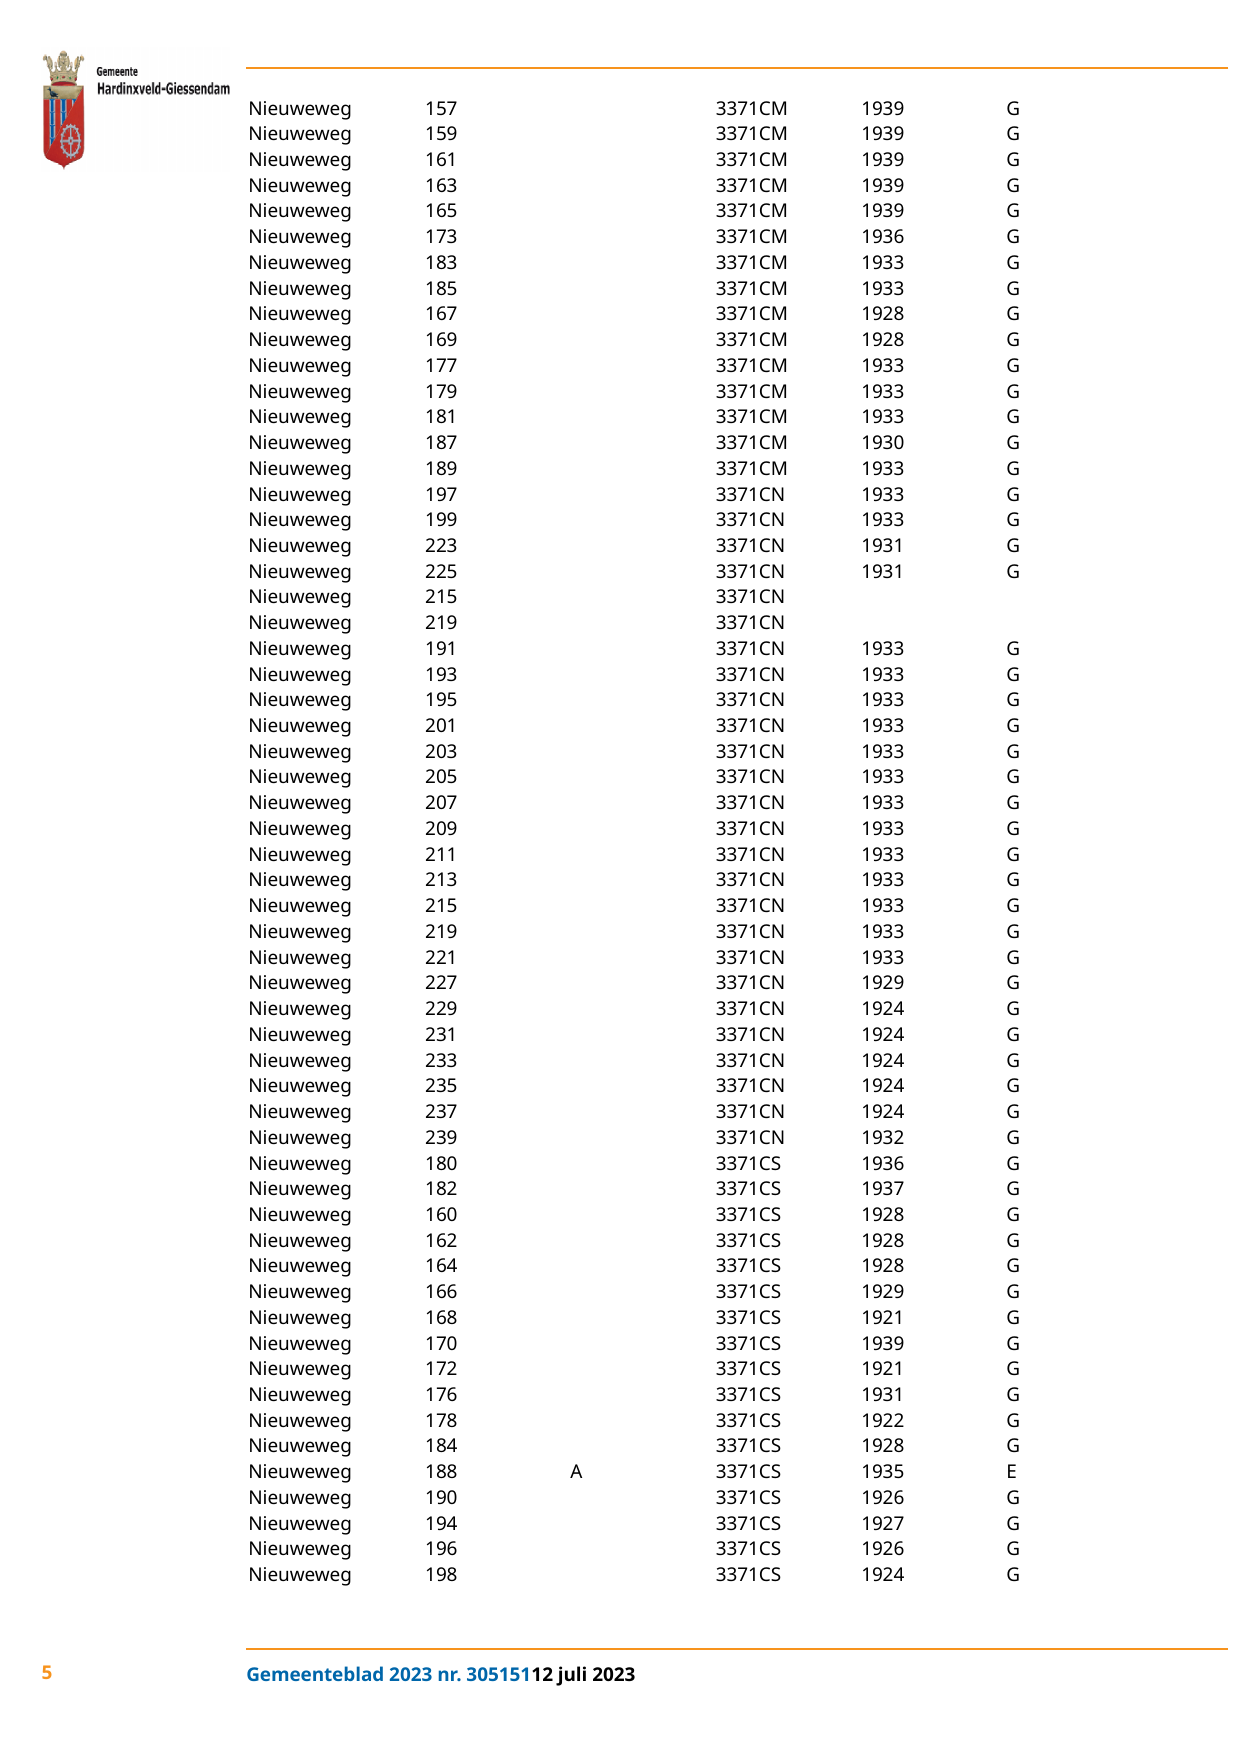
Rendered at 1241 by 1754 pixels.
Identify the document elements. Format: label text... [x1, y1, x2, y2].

table_cell 3371CM [716, 301, 861, 326]
table_cell [570, 172, 716, 198]
table_cell 1924 [861, 1073, 1006, 1098]
table_cell 198 [425, 1561, 570, 1587]
table_cell 3371CM [716, 172, 861, 198]
table_cell [570, 1150, 716, 1175]
table_cell Nieuweweg [248, 712, 425, 738]
table_cell 1933 [861, 867, 1006, 892]
table_cell Nieuweweg [248, 1356, 425, 1381]
table_cell [570, 1227, 716, 1253]
table_cell A [570, 1459, 716, 1484]
table_cell 3371CS [716, 1459, 861, 1484]
table_cell Nieuweweg [248, 944, 425, 969]
table_cell G [1006, 918, 1152, 944]
table_cell Nieuweweg [248, 1330, 425, 1356]
table_cell G [1006, 764, 1152, 789]
table_cell 3371CM [716, 378, 861, 403]
table_cell 178 [425, 1407, 570, 1433]
table_cell 233 [425, 1047, 570, 1072]
table_cell Nieuweweg [248, 995, 425, 1021]
table_cell G [1006, 146, 1152, 172]
table_cell 3371CS [716, 1433, 861, 1458]
table_cell 166 [425, 1278, 570, 1304]
table_cell 3371CN [716, 995, 861, 1021]
table_cell [1006, 584, 1152, 609]
table_cell 182 [425, 1175, 570, 1201]
table_cell G [1006, 1536, 1152, 1561]
table_cell 3371CN [716, 918, 861, 944]
table_cell 3371CN [716, 1021, 861, 1047]
table_cell [570, 378, 716, 403]
table_cell 169 [425, 326, 570, 352]
table_cell G [1006, 1124, 1152, 1150]
table_cell G [1006, 1330, 1152, 1356]
table_cell 3371CS [716, 1227, 861, 1253]
picture [41, 47, 231, 172]
table_cell G [1006, 712, 1152, 738]
table_cell 194 [425, 1510, 570, 1536]
table_cell G [1006, 481, 1152, 506]
table_cell 3371CN [716, 790, 861, 815]
table_cell 1933 [861, 275, 1006, 301]
table_cell 1928 [861, 1227, 1006, 1253]
table_cell [861, 609, 1006, 635]
table_cell 167 [425, 301, 570, 326]
table_cell Nieuweweg [248, 301, 425, 326]
table_cell Nieuweweg [248, 1510, 425, 1536]
table_cell 223 [425, 532, 570, 558]
table_cell [570, 1278, 716, 1304]
table_cell Nieuweweg [248, 404, 425, 429]
table_cell Nieuweweg [248, 893, 425, 918]
table_cell 1933 [861, 249, 1006, 275]
table_cell G [1006, 995, 1152, 1021]
table_cell 191 [425, 635, 570, 661]
table_cell G [1006, 172, 1152, 198]
table_cell 1933 [861, 918, 1006, 944]
table_cell G [1006, 1073, 1152, 1098]
table_cell [570, 1561, 716, 1587]
table_cell [570, 635, 716, 661]
table_cell Nieuweweg [248, 970, 425, 995]
table_cell 1933 [861, 764, 1006, 789]
table_cell Nieuweweg [248, 481, 425, 506]
table_cell [570, 1536, 716, 1561]
table_cell [570, 558, 716, 584]
table_cell 1928 [861, 1253, 1006, 1278]
table_cell G [1006, 841, 1152, 867]
table_cell Nieuweweg [248, 326, 425, 352]
table_cell 3371CM [716, 146, 861, 172]
table_cell G [1006, 738, 1152, 764]
table_cell [570, 1047, 716, 1072]
table_cell [570, 1201, 716, 1227]
table_cell 3371CN [716, 1047, 861, 1072]
table_cell [570, 738, 716, 764]
table_cell 231 [425, 1021, 570, 1047]
table_cell Nieuweweg [248, 1073, 425, 1098]
table_cell G [1006, 326, 1152, 352]
table_cell Nieuweweg [248, 1201, 425, 1227]
table_cell G [1006, 790, 1152, 815]
table_cell 3371CN [716, 712, 861, 738]
table_cell 3371CN [716, 584, 861, 609]
table_cell 3371CN [716, 481, 861, 506]
table_cell [570, 970, 716, 995]
table_cell 190 [425, 1484, 570, 1510]
table_cell G [1006, 815, 1152, 841]
table_cell 221 [425, 944, 570, 969]
table_cell Nieuweweg [248, 249, 425, 275]
table_cell G [1006, 1407, 1152, 1433]
table_cell G [1006, 1381, 1152, 1407]
table_cell G [1006, 687, 1152, 712]
table_cell 159 [425, 121, 570, 146]
table_cell G [1006, 121, 1152, 146]
table_cell 1928 [861, 301, 1006, 326]
table_cell 227 [425, 970, 570, 995]
table_cell 157 [425, 95, 570, 121]
table_cell 3371CM [716, 352, 861, 378]
table_cell 3371CN [716, 867, 861, 892]
table_cell [570, 275, 716, 301]
table_cell 165 [425, 198, 570, 223]
table_cell Nieuweweg [248, 687, 425, 712]
table_cell G [1006, 1561, 1152, 1587]
table_cell Nieuweweg [248, 506, 425, 532]
table_cell [570, 506, 716, 532]
table_cell Nieuweweg [248, 661, 425, 687]
table_cell [570, 918, 716, 944]
table_cell 1926 [861, 1484, 1006, 1510]
table_cell [570, 893, 716, 918]
table_cell [570, 584, 716, 609]
table_cell 1922 [861, 1407, 1006, 1433]
table_cell 3371CM [716, 404, 861, 429]
table_cell 3371CS [716, 1356, 861, 1381]
table_cell 3371CS [716, 1330, 861, 1356]
table_cell 3371CN [716, 661, 861, 687]
table_cell [570, 764, 716, 789]
table_cell 229 [425, 995, 570, 1021]
table_cell Nieuweweg [248, 1561, 425, 1587]
table_cell G [1006, 1227, 1152, 1253]
table_cell G [1006, 944, 1152, 969]
table_cell 1926 [861, 1536, 1006, 1561]
table_cell 172 [425, 1356, 570, 1381]
table_cell 179 [425, 378, 570, 403]
table_cell 3371CS [716, 1484, 861, 1510]
table_cell G [1006, 455, 1152, 481]
table_cell 1933 [861, 455, 1006, 481]
table_cell [570, 995, 716, 1021]
table_cell 162 [425, 1227, 570, 1253]
table_cell 199 [425, 506, 570, 532]
table_cell Nieuweweg [248, 1098, 425, 1124]
table_cell Nieuweweg [248, 1381, 425, 1407]
table_cell [570, 1356, 716, 1381]
table_cell 176 [425, 1381, 570, 1407]
table_cell [570, 1330, 716, 1356]
table_cell [570, 1124, 716, 1150]
table_cell 225 [425, 558, 570, 584]
table_cell 3371CM [716, 198, 861, 223]
table_cell Nieuweweg [248, 584, 425, 609]
table_cell G [1006, 893, 1152, 918]
table_cell G [1006, 532, 1152, 558]
table_cell Nieuweweg [248, 429, 425, 455]
table_cell 168 [425, 1304, 570, 1330]
table_cell [570, 1484, 716, 1510]
table_cell 3371CS [716, 1536, 861, 1561]
table_cell 219 [425, 609, 570, 635]
table_cell 203 [425, 738, 570, 764]
table_cell 196 [425, 1536, 570, 1561]
table_cell 1933 [861, 506, 1006, 532]
table_cell 1924 [861, 1561, 1006, 1587]
table_cell 3371CS [716, 1407, 861, 1433]
table_cell G [1006, 970, 1152, 995]
table_cell G [1006, 1253, 1152, 1278]
table_cell [570, 532, 716, 558]
table_cell G [1006, 1433, 1152, 1458]
table_cell 211 [425, 841, 570, 867]
table_cell 1933 [861, 687, 1006, 712]
table_cell G [1006, 1278, 1152, 1304]
table_cell 1939 [861, 146, 1006, 172]
table_cell 1935 [861, 1459, 1006, 1484]
table_cell 201 [425, 712, 570, 738]
table_cell 1924 [861, 1047, 1006, 1072]
table_cell 1939 [861, 121, 1006, 146]
table_cell G [1006, 1510, 1152, 1536]
table_cell Nieuweweg [248, 790, 425, 815]
table_cell 3371CN [716, 738, 861, 764]
table_cell 1928 [861, 1433, 1006, 1458]
table_cell [570, 1304, 716, 1330]
table_cell [570, 815, 716, 841]
table_cell [570, 687, 716, 712]
table_cell 164 [425, 1253, 570, 1278]
table_cell G [1006, 1484, 1152, 1510]
table_cell 205 [425, 764, 570, 789]
table_cell 195 [425, 687, 570, 712]
table_cell Nieuweweg [248, 1278, 425, 1304]
table_cell 3371CN [716, 687, 861, 712]
table_cell 1937 [861, 1175, 1006, 1201]
table_cell 3371CS [716, 1175, 861, 1201]
table_cell G [1006, 1201, 1152, 1227]
table_cell [570, 1510, 716, 1536]
table_cell 188 [425, 1459, 570, 1484]
table_cell 3371CN [716, 506, 861, 532]
table_cell G [1006, 198, 1152, 223]
table_cell [570, 1175, 716, 1201]
table_cell 1927 [861, 1510, 1006, 1536]
table_cell 207 [425, 790, 570, 815]
table_cell 184 [425, 1433, 570, 1458]
table_cell Nieuweweg [248, 1175, 425, 1201]
table_cell 219 [425, 918, 570, 944]
table_cell 1924 [861, 1098, 1006, 1124]
table_cell G [1006, 301, 1152, 326]
table_cell [570, 146, 716, 172]
table_cell G [1006, 1021, 1152, 1047]
table_cell Nieuweweg [248, 1021, 425, 1047]
table_cell G [1006, 661, 1152, 687]
table_cell 1928 [861, 1201, 1006, 1227]
table_cell 1932 [861, 1124, 1006, 1150]
table_cell G [1006, 404, 1152, 429]
table_cell 215 [425, 584, 570, 609]
table_cell 183 [425, 249, 570, 275]
table_cell 3371CM [716, 249, 861, 275]
table_cell 1933 [861, 712, 1006, 738]
table_cell 3371CS [716, 1150, 861, 1175]
table_cell 3371CN [716, 532, 861, 558]
table_cell [570, 249, 716, 275]
table_cell Nieuweweg [248, 635, 425, 661]
table_cell G [1006, 1356, 1152, 1381]
table_cell [570, 1433, 716, 1458]
table_cell [1006, 609, 1152, 635]
table_cell Nieuweweg [248, 764, 425, 789]
table_cell 1933 [861, 841, 1006, 867]
table_cell 177 [425, 352, 570, 378]
table_cell 3371CS [716, 1510, 861, 1536]
table_cell 1939 [861, 172, 1006, 198]
table_cell G [1006, 1098, 1152, 1124]
table_cell [570, 429, 716, 455]
table_cell Nieuweweg [248, 352, 425, 378]
table_cell [570, 95, 716, 121]
table_cell G [1006, 558, 1152, 584]
table_cell [570, 1073, 716, 1098]
table_cell 1933 [861, 661, 1006, 687]
table_cell Nieuweweg [248, 1253, 425, 1278]
table_cell [570, 1253, 716, 1278]
table_cell Nieuweweg [248, 146, 425, 172]
table_cell Nieuweweg [248, 841, 425, 867]
table_cell Nieuweweg [248, 378, 425, 403]
table_cell 3371CN [716, 944, 861, 969]
table_cell Nieuweweg [248, 121, 425, 146]
table_cell Nieuweweg [248, 1304, 425, 1330]
table_cell 3371CN [716, 558, 861, 584]
table_cell Nieuweweg [248, 1047, 425, 1072]
table_cell Nieuweweg [248, 1124, 425, 1150]
table_cell 3371CN [716, 764, 861, 789]
table_cell 1931 [861, 532, 1006, 558]
table_cell 1933 [861, 893, 1006, 918]
table_cell 1931 [861, 558, 1006, 584]
table_cell 160 [425, 1201, 570, 1227]
table_cell 3371CM [716, 326, 861, 352]
table_cell 3371CN [716, 815, 861, 841]
table_cell 3371CM [716, 275, 861, 301]
table_cell Nieuweweg [248, 1433, 425, 1458]
table_cell [861, 584, 1006, 609]
table_cell 1933 [861, 352, 1006, 378]
table_cell G [1006, 867, 1152, 892]
table_cell [570, 1098, 716, 1124]
table_cell 3371CN [716, 609, 861, 635]
table_cell 1933 [861, 635, 1006, 661]
table_cell [570, 404, 716, 429]
table_cell [570, 455, 716, 481]
table_cell [570, 198, 716, 223]
table_cell G [1006, 352, 1152, 378]
table_cell G [1006, 224, 1152, 249]
table_cell 189 [425, 455, 570, 481]
table_cell [570, 121, 716, 146]
table_cell 1921 [861, 1356, 1006, 1381]
table_cell [570, 481, 716, 506]
table_cell [570, 1381, 716, 1407]
table_cell 3371CN [716, 635, 861, 661]
table_cell G [1006, 275, 1152, 301]
table_cell 1924 [861, 1021, 1006, 1047]
table_cell 1930 [861, 429, 1006, 455]
table_cell 1924 [861, 995, 1006, 1021]
table_cell Nieuweweg [248, 198, 425, 223]
table_cell 1936 [861, 1150, 1006, 1175]
table_cell Nieuweweg [248, 609, 425, 635]
table_cell 3371CS [716, 1201, 861, 1227]
table_cell 163 [425, 172, 570, 198]
table_cell 185 [425, 275, 570, 301]
table_cell 193 [425, 661, 570, 687]
table_cell G [1006, 1304, 1152, 1330]
table_cell Nieuweweg [248, 95, 425, 121]
table_cell Nieuweweg [248, 224, 425, 249]
table_cell 3371CS [716, 1381, 861, 1407]
table_cell 3371CS [716, 1278, 861, 1304]
table_cell [570, 224, 716, 249]
table_cell [570, 790, 716, 815]
table_cell G [1006, 1047, 1152, 1072]
table_cell Nieuweweg [248, 1150, 425, 1175]
table_cell 1933 [861, 378, 1006, 403]
table_cell 3371CN [716, 970, 861, 995]
table_cell G [1006, 1150, 1152, 1175]
table_cell Nieuweweg [248, 558, 425, 584]
table_cell G [1006, 378, 1152, 403]
table_cell E [1006, 1459, 1152, 1484]
table_cell Nieuweweg [248, 1536, 425, 1561]
table_cell 3371CM [716, 121, 861, 146]
table_cell G [1006, 635, 1152, 661]
table_cell [570, 841, 716, 867]
table_cell Nieuweweg [248, 1407, 425, 1433]
table_cell Nieuweweg [248, 918, 425, 944]
table_cell 1933 [861, 944, 1006, 969]
table_cell Nieuweweg [248, 867, 425, 892]
table_cell [570, 326, 716, 352]
table_cell 1929 [861, 970, 1006, 995]
table_cell [570, 609, 716, 635]
table_cell 3371CM [716, 95, 861, 121]
table_cell 3371CM [716, 455, 861, 481]
table_cell Nieuweweg [248, 455, 425, 481]
table_cell 1928 [861, 326, 1006, 352]
table_cell [570, 352, 716, 378]
table_cell G [1006, 1175, 1152, 1201]
table_cell 1933 [861, 738, 1006, 764]
table_cell 239 [425, 1124, 570, 1150]
table_cell Nieuweweg [248, 815, 425, 841]
table_cell [570, 944, 716, 969]
table_cell Nieuweweg [248, 1484, 425, 1510]
table_cell Nieuweweg [248, 532, 425, 558]
table_cell G [1006, 506, 1152, 532]
table_cell 1939 [861, 198, 1006, 223]
table_cell Nieuweweg [248, 172, 425, 198]
table_cell Nieuweweg [248, 275, 425, 301]
table_cell 3371CN [716, 893, 861, 918]
table_cell 1931 [861, 1381, 1006, 1407]
table_cell 1933 [861, 815, 1006, 841]
table_cell 173 [425, 224, 570, 249]
table_cell [570, 301, 716, 326]
table_cell 1936 [861, 224, 1006, 249]
table_cell 1939 [861, 95, 1006, 121]
table_cell 161 [425, 146, 570, 172]
table_cell G [1006, 429, 1152, 455]
table_cell Nieuweweg [248, 738, 425, 764]
table_cell [570, 661, 716, 687]
table_cell 213 [425, 867, 570, 892]
table_cell 237 [425, 1098, 570, 1124]
table_cell 3371CM [716, 224, 861, 249]
table_cell 197 [425, 481, 570, 506]
table_cell 3371CN [716, 1124, 861, 1150]
table_cell 3371CS [716, 1304, 861, 1330]
table_cell 181 [425, 404, 570, 429]
table_cell [570, 867, 716, 892]
table_cell 3371CS [716, 1253, 861, 1278]
table_cell 1921 [861, 1304, 1006, 1330]
table_cell 1929 [861, 1278, 1006, 1304]
table_cell 180 [425, 1150, 570, 1175]
table_cell [570, 1021, 716, 1047]
table_cell [570, 712, 716, 738]
table_cell 209 [425, 815, 570, 841]
table_cell 1933 [861, 790, 1006, 815]
table_cell 215 [425, 893, 570, 918]
table_cell G [1006, 249, 1152, 275]
table_cell 170 [425, 1330, 570, 1356]
table_cell 3371CN [716, 841, 861, 867]
table_cell 1933 [861, 404, 1006, 429]
table_cell 235 [425, 1073, 570, 1098]
table_cell 1933 [861, 481, 1006, 506]
table_cell 1939 [861, 1330, 1006, 1356]
table_cell Nieuweweg [248, 1459, 425, 1484]
table_cell 3371CS [716, 1561, 861, 1587]
table_cell Nieuweweg [248, 1227, 425, 1253]
table_cell 3371CM [716, 429, 861, 455]
table_cell [570, 1407, 716, 1433]
table_cell 3371CN [716, 1073, 861, 1098]
table_cell 187 [425, 429, 570, 455]
table_cell G [1006, 95, 1152, 121]
table_cell 3371CN [716, 1098, 861, 1124]
